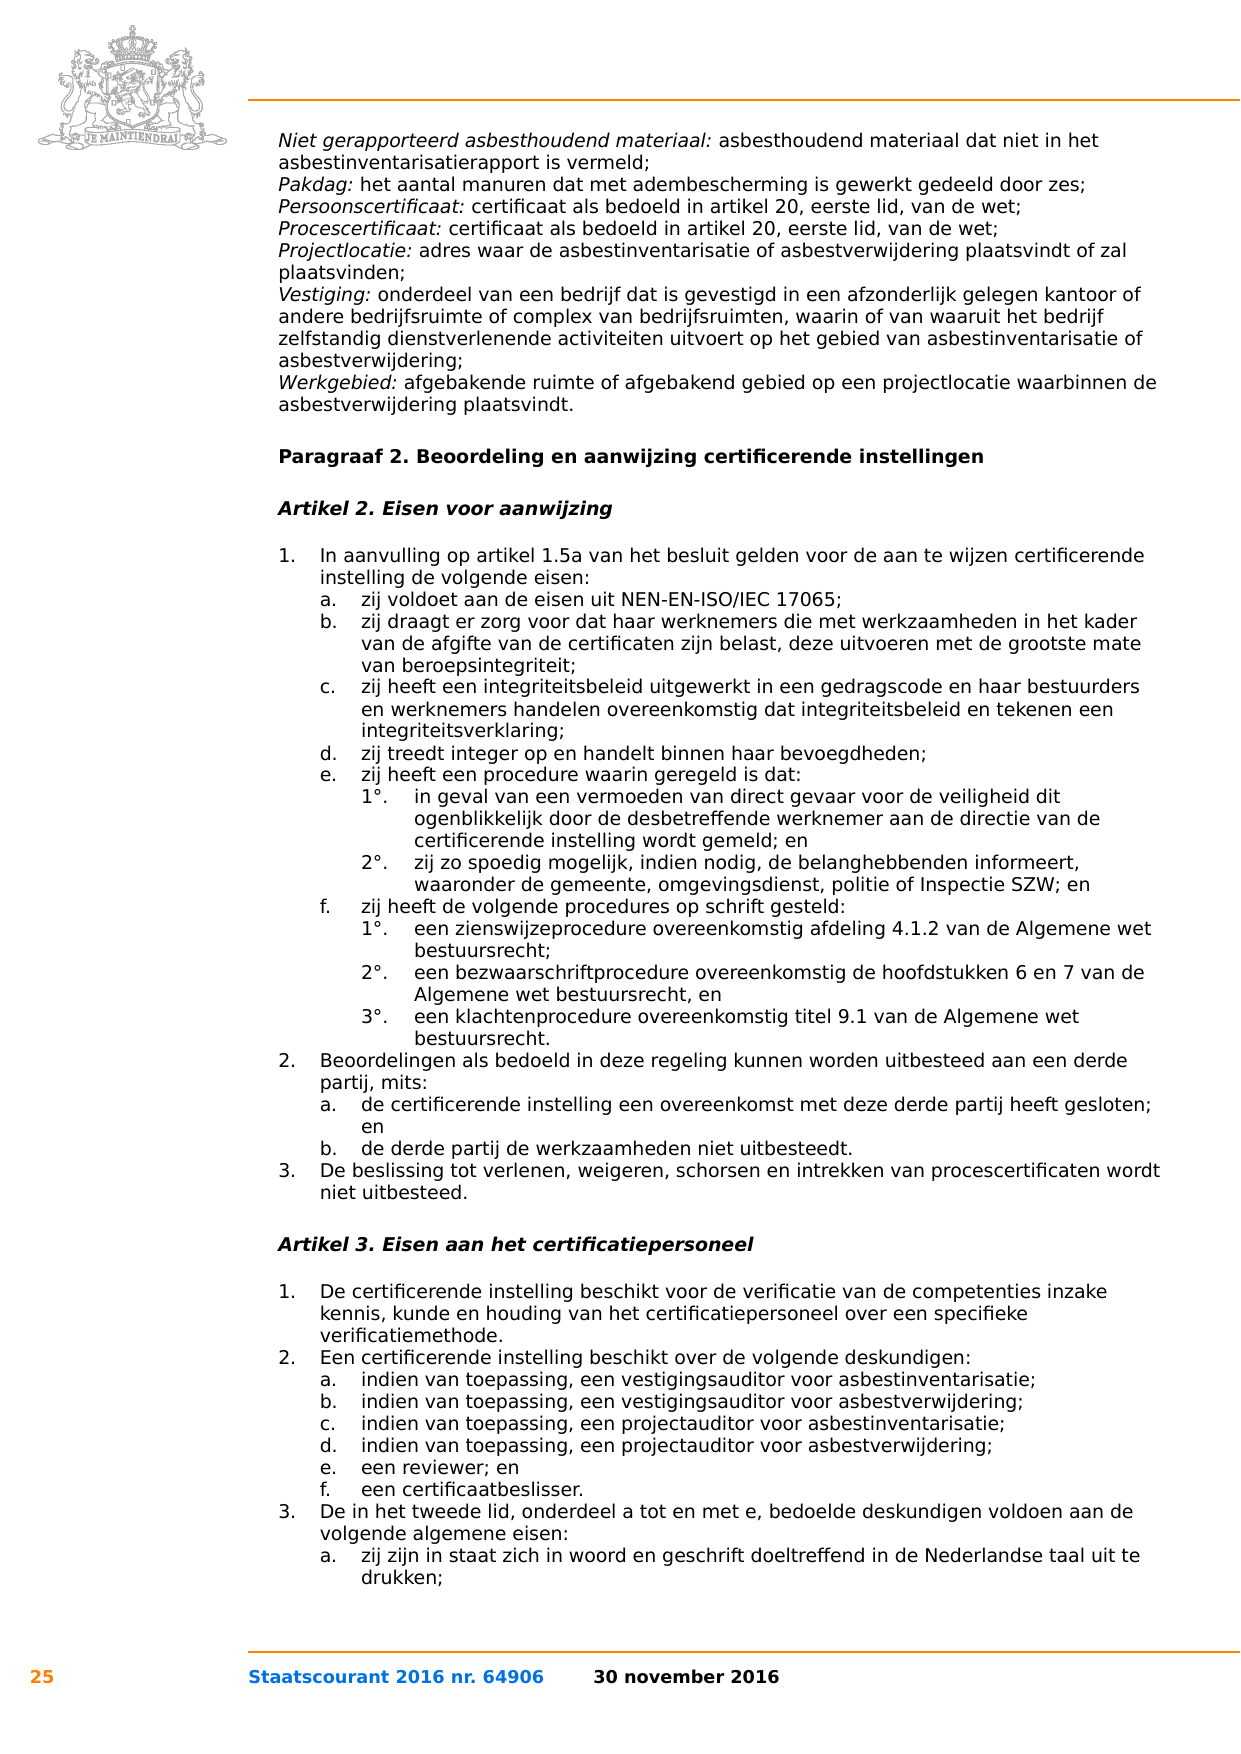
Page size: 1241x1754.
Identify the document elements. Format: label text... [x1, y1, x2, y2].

text 3. De beslissing tot verlenen, weigeren, schorsen en intrekken van procescertificaten wordt niet uitbesteed. [278, 1160, 1163, 1204]
text 3°. een klachtenprocedure overeenkomstig titel 9.1 van de Algemene wet bestuursrecht. [361, 1006, 1163, 1050]
text a. zij zijn in staat zich in woord en geschrift doeltreffend in de Nederlandse taal uit te drukken; [319, 1545, 1163, 1589]
text Werkgebied: afgebakende ruimte of afgebakend gebied op een projectlocatie waarbinnen de asbestverwijdering plaatsvindt. [278, 372, 1163, 416]
text Projectlocatie: adres waar de asbestinventarisatie of asbestverwijdering plaatsvindt of zal plaatsvinden; [278, 240, 1163, 284]
text a. zij voldoet aan de eisen uit NEN-EN-ISO/IEC 17065; [319, 588, 1163, 611]
text 2. Beoordelingen als bedoeld in deze regeling kunnen worden uitbesteed aan een derde partij, mits: [278, 1050, 1163, 1094]
text e. een reviewer; en [319, 1457, 1163, 1479]
text b. zij draagt er zorg voor dat haar werknemers die met werkzaamheden in het kader van de afgifte van de certificaten zijn belast, deze uitvoeren met de grootste mate van beroepsintegriteit; [319, 611, 1163, 676]
text e. zij heeft een procedure waarin geregeld is dat: [319, 764, 1163, 786]
text 1. De certificerende instelling beschikt voor de verificatie van de competenties inzake kennis, kunde en houding van het certificatiepersoneel over een specifieke verificatiemethode. [278, 1281, 1163, 1347]
text Procescertificaat: certificaat als bedoeld in artikel 20, eerste lid, van de wet; [278, 218, 1163, 240]
subtitle Artikel 2. Eisen voor aanwijzing [278, 498, 1163, 519]
text 2. Een certificerende instelling beschikt over de volgende deskundigen: [278, 1347, 1163, 1369]
text 3. De in het tweede lid, onderdeel a tot en met e, bedoelde deskundigen voldoen aan de volgende algemene eisen: [278, 1501, 1163, 1545]
text Vestiging: onderdeel van een bedrijf dat is gevestigd in een afzonderlijk gelegen kantoor of andere bedrijfsruimte of complex van bedrijfsruimten, waarin of van waaruit het bedrijf zelfstandig dienstverlenende activiteiten uitvoert op het gebied van asbestinventarisatie of asbestverwijdering; [278, 284, 1163, 372]
text 1. In aanvulling op artikel 1.5a van het besluit gelden voor de aan te wijzen certificerende instelling de volgende eisen: [278, 544, 1163, 588]
text d. indien van toepassing, een projectauditor voor asbestverwijdering; [319, 1435, 1163, 1457]
subtitle Artikel 3. Eisen aan het certificatiepersoneel [278, 1234, 1163, 1256]
text a. indien van toepassing, een vestigingsauditor voor asbestinventarisatie; [319, 1369, 1163, 1391]
text Niet gerapporteerd asbesthoudend materiaal: asbesthoudend materiaal dat niet in het asbestinventarisatierapport is vermeld; [278, 130, 1163, 174]
text 2°. zij zo spoedig mogelijk, indien nodig, de belanghebbenden informeert, waaronder de gemeente, omgevingsdienst, politie of Inspectie SZW; en [361, 852, 1163, 896]
text c. zij heeft een integriteitsbeleid uitgewerkt in een gedragscode en haar bestuurders en werknemers handelen overeenkomstig dat integriteitsbeleid en tekenen een integriteitsverklaring; [319, 676, 1163, 742]
text 2°. een bezwaarschriftprocedure overeenkomstig de hoofdstukken 6 en 7 van de Algemene wet bestuursrecht, en [361, 962, 1163, 1006]
text Pakdag: het aantal manuren dat met adembescherming is gewerkt gedeeld door zes; [278, 174, 1163, 196]
text c. indien van toepassing, een projectauditor voor asbestinventarisatie; [319, 1413, 1163, 1435]
picture [38, 25, 227, 150]
text f. een certificaatbeslisser. [319, 1479, 1163, 1501]
text 1°. in geval van een vermoeden van direct gevaar voor de veiligheid dit ogenblikkelijk door de desbetreffende werknemer aan de directie van de certificerende instelling wordt gemeld; en [361, 786, 1163, 852]
text d. zij treedt integer op en handelt binnen haar bevoegdheden; [319, 742, 1163, 764]
text 1°. een zienswijzeprocedure overeenkomstig afdeling 4.1.2 van de Algemene wet bestuursrecht; [361, 918, 1163, 962]
text b. de derde partij de werkzaamheden niet uitbesteedt. [319, 1138, 1163, 1160]
text Persoonscertificaat: certificaat als bedoeld in artikel 20, eerste lid, van de wet; [278, 196, 1163, 218]
text f. zij heeft de volgende procedures op schrift gesteld: [319, 896, 1163, 918]
subtitle Paragraaf 2. Beoordeling en aanwijzing certificerende instellingen [278, 446, 1163, 468]
text a. de certificerende instelling een overeenkomst met deze derde partij heeft gesloten; en [319, 1094, 1163, 1138]
text b. indien van toepassing, een vestigingsauditor voor asbestverwijdering; [319, 1391, 1163, 1413]
